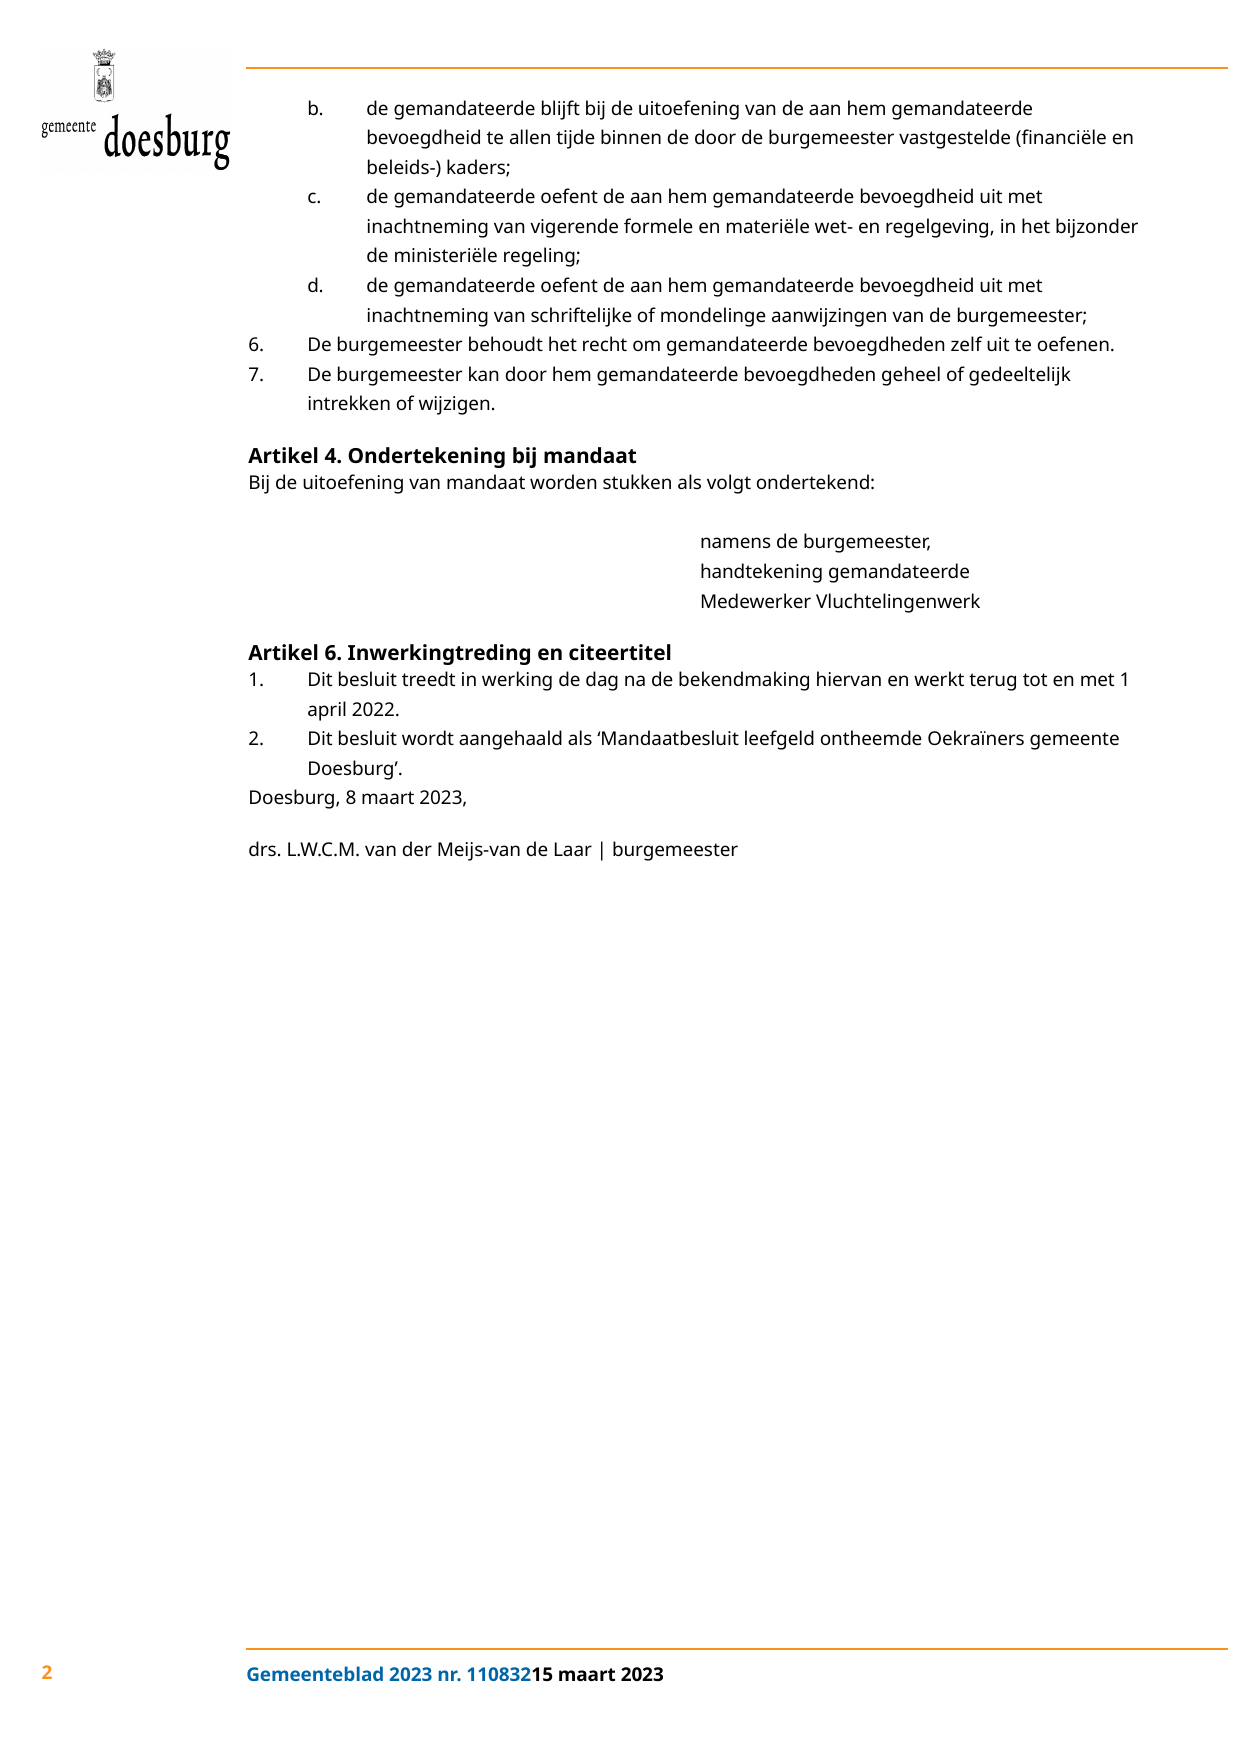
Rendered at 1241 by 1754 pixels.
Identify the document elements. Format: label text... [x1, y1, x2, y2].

text Artikel 6. Inwerkingtreding en citeertitel [248, 638, 1152, 666]
list de gemandateerde blijft bij de uitoefening van de aan hem gemandateerde bevoegdheid te allen tijde binnen de door de burgemeester vastgestelde (financiële en beleids-) kaders; [307, 95, 1152, 180]
picture [41, 47, 231, 172]
list Dit besluit treedt in werking de dag na de bekendmaking hiervan en werkt terug tot en met 1 april 2022. [248, 666, 1152, 721]
list De burgemeester behoudt het recht om gemandateerde bevoegdheden zelf uit te oefenen. [248, 331, 1152, 357]
text drs. L.W.C.M. van der Meijs-van de Laar | burgemeester [248, 836, 1152, 862]
table_header namens de burgemeester, handtekening gemandateerde Medewerker Vluchtelingenwerk [700, 529, 1152, 614]
text Doesburg, 8 maart 2023, [248, 784, 1152, 810]
text Artikel 4. Ondertekening bij mandaat [248, 441, 1152, 469]
list de gemandateerde oefent de aan hem gemandateerde bevoegdheid uit met inachtneming van schriftelijke of mondelinge aanwijzingen van de burgemeester; [307, 272, 1152, 328]
table_header [248, 529, 700, 614]
list Dit besluit wordt aangehaald als ‘Mandaatbesluit leefgeld ontheemde Oekraïners gemeente Doesburg’. [248, 725, 1152, 781]
text Bij de uitoefening van mandaat worden stukken als volgt ondertekend: [248, 469, 1152, 495]
list de gemandateerde oefent de aan hem gemandateerde bevoegdheid uit met inachtneming van vigerende formele en materiële wet- en regelgeving, in het bijzonder de ministeriële regeling; [307, 183, 1152, 268]
list De burgemeester kan door hem gemandateerde bevoegdheden geheel of gedeeltelijk intrekken of wijzigen. [248, 361, 1152, 416]
